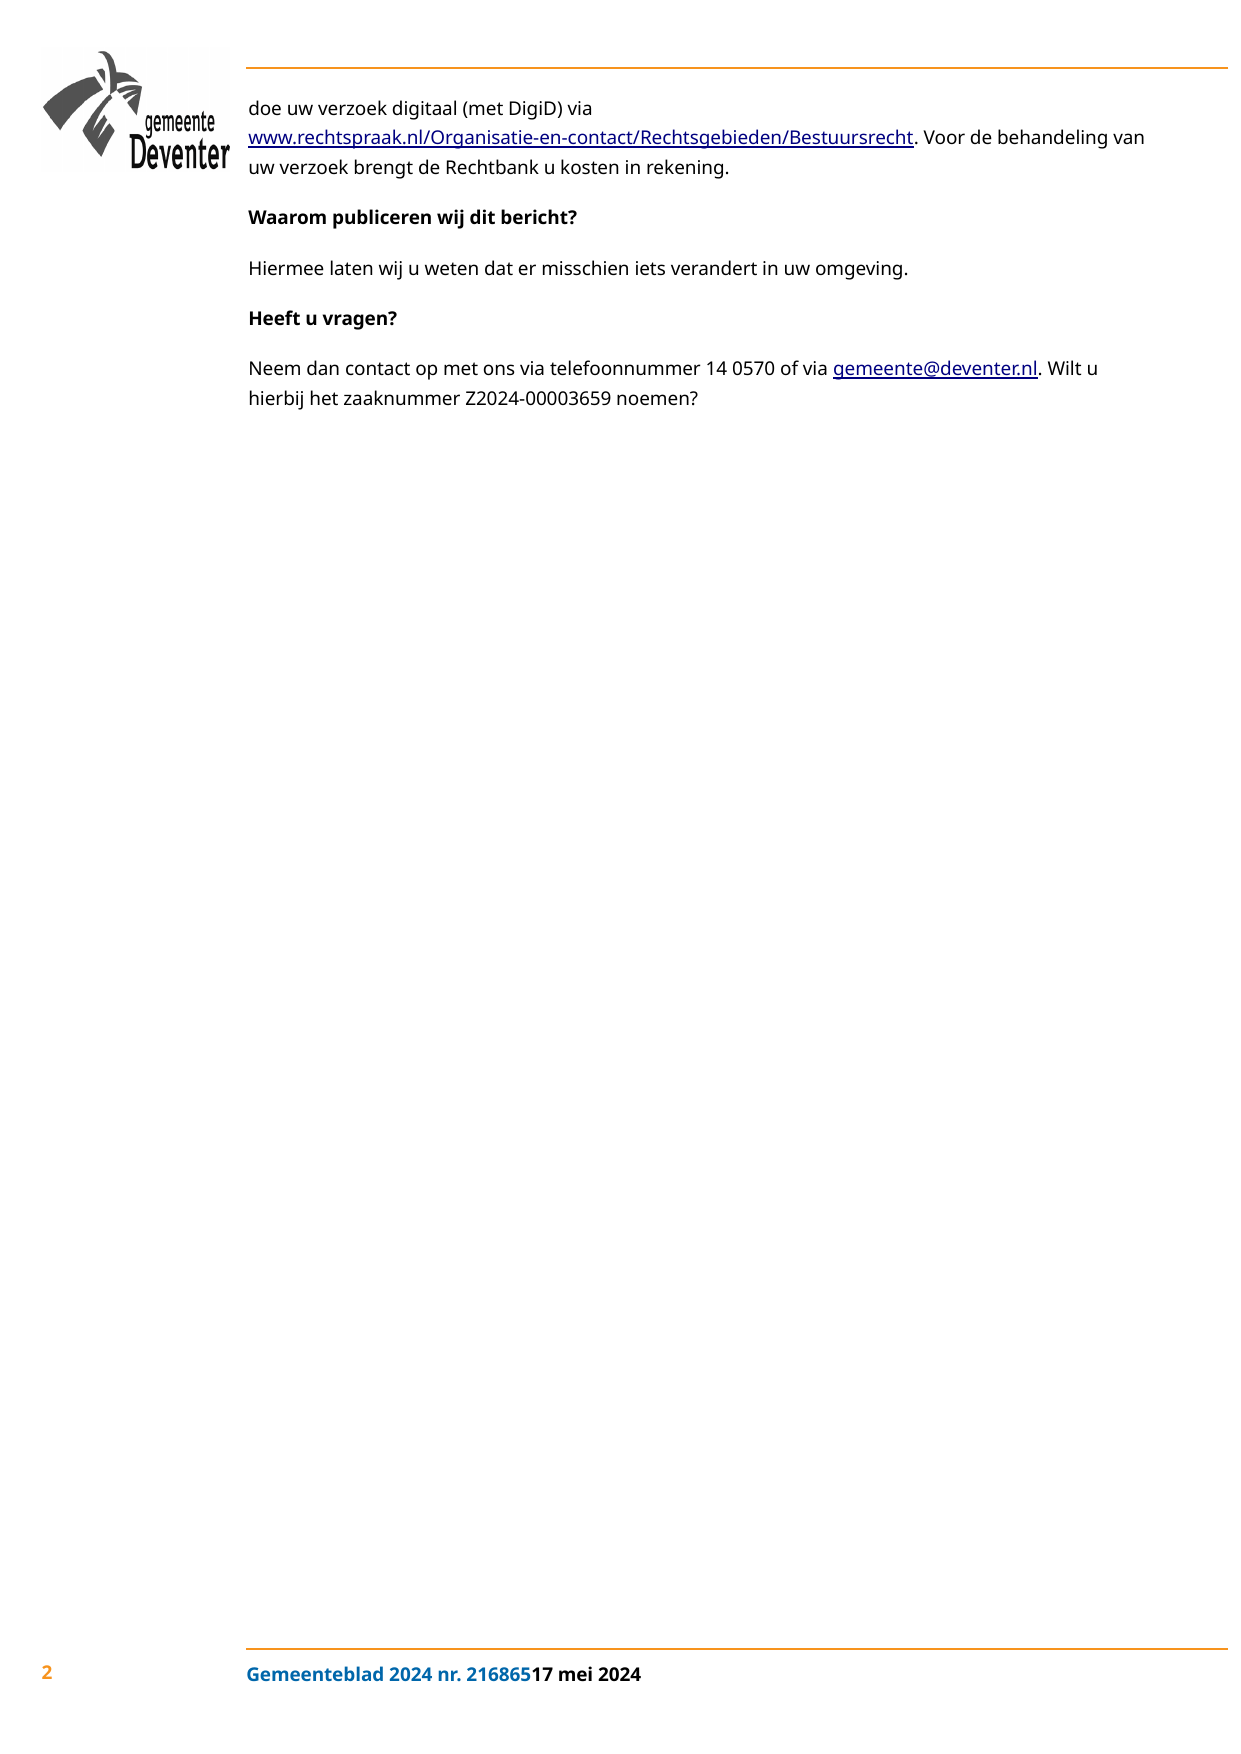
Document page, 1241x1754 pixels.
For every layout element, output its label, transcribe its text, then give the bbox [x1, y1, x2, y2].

text Waarom publiceren wij dit bericht? [248, 204, 1152, 230]
text Heeft u vragen? [248, 305, 1152, 331]
picture [41, 47, 231, 172]
text doe uw verzoek digitaal (met DigiD) via www.rechtspraak.nl/Organisatie-en-contact/Rechtsgebieden/Bestuursrecht. Voor de behandeling van uw verzoek brengt de Rechtbank u kosten in rekening. [248, 95, 1152, 180]
text Hiermee laten wij u weten dat er misschien iets verandert in uw omgeving. [248, 255, 1152, 281]
text Neem dan contact op met ons via telefoonnummer 14 0570 of via gemeente@deventer.nl. Wilt u hierbij het zaaknummer Z2024-00003659 noemen? [248, 356, 1152, 411]
